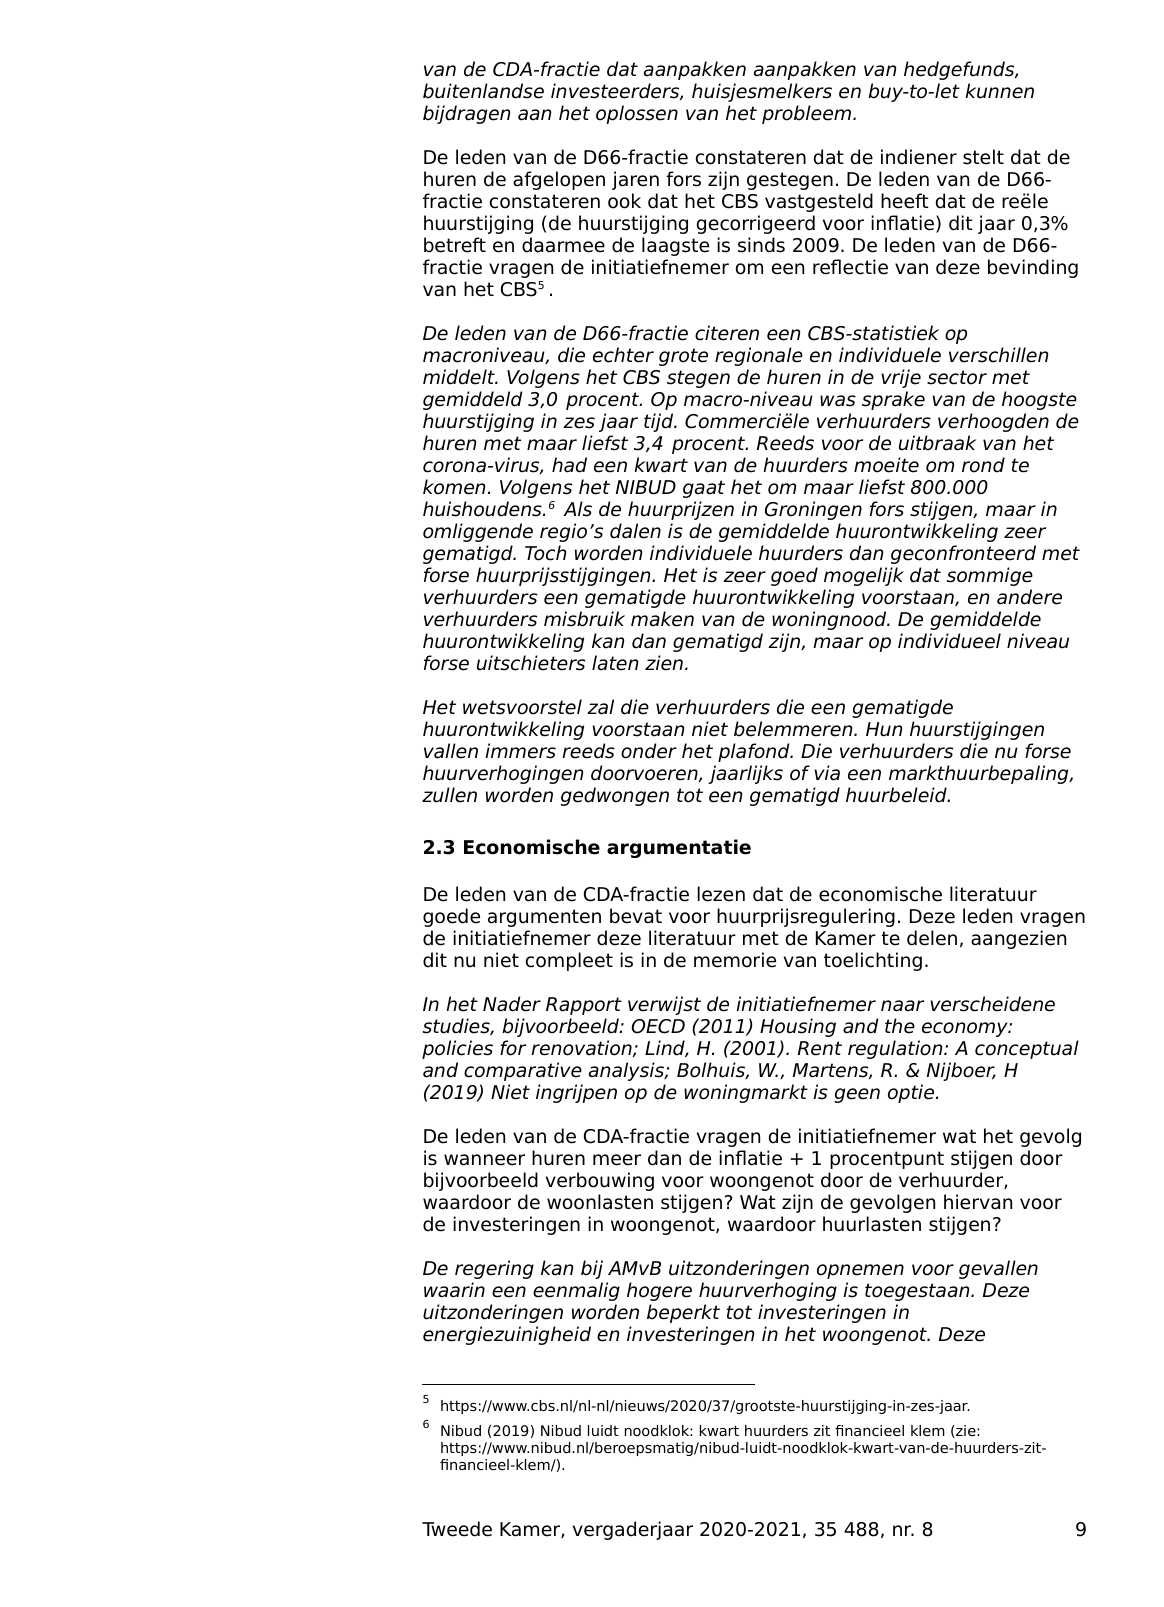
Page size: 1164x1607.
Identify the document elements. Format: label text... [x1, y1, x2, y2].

text De leden van de CDA-fractie lezen dat de economische literatuur goede argumenten bevat voor huurprijsregulering. Deze leden vragen de initiatiefnemer deze literatuur met de Kamer te delen, aangezien dit nu niet compleet is in de memorie van toelichting. [422, 884, 1087, 972]
text Nibud (2019) Nibud luidt noodklok: kwart huurders zit financieel klem (zie: https://www.nibud.nl/beroepsmatig/nibud-luidt-noodklok-kwart-van-de-huurders-zit-financieel-klem/). [422, 1418, 1087, 1474]
text Het wetsvoorstel zal die verhuurders die een gematigde huurontwikkeling voorstaan niet belemmeren. Hun huurstijgingen vallen immers reeds onder het plafond. Die verhuurders die nu forse huurverhogingen doorvoeren, jaarlijks of via een markthuurbepaling, zullen worden gedwongen tot een gematigd huurbeleid. [422, 697, 1087, 807]
text van de CDA-fractie dat aanpakken aanpakken van hedgefunds, buitenlandse investeerders, huisjesmelkers en buy-to-let kunnen bijdragen aan het oplossen van het probleem. [422, 59, 1087, 125]
text De leden van de D66-fractie constateren dat de indiener stelt dat de huren de afgelopen jaren fors zijn gestegen. De leden van de D66-fractie constateren ook dat het CBS vastgesteld heeft dat de reële huurstijging (de huurstijging gecorrigeerd voor inflatie) dit jaar 0,3% betreft en daarmee de laagste is sinds 2009. De leden van de D66-fractie vragen de initiatiefnemer om een reflectie van deze bevinding van het CBS. [422, 147, 1087, 301]
subtitle 2.3 Economische argumentatie [422, 837, 1087, 859]
text De regering kan bij AMvB uitzonderingen opnemen voor gevallen waarin een eenmalig hogere huurverhoging is toegestaan. Deze uitzonderingen worden beperkt tot investeringen in energiezuinigheid en investeringen in het woongenot. Deze [422, 1258, 1087, 1346]
text De leden van de CDA-fractie vragen de initiatiefnemer wat het gevolg is wanneer huren meer dan de inflatie + 1 procentpunt stijgen door bijvoorbeeld verbouwing voor woongenot door de verhuurder, waardoor de woonlasten stijgen? Wat zijn de gevolgen hiervan voor de investeringen in woongenot, waardoor huurlasten stijgen? [422, 1126, 1087, 1236]
text De leden van de D66-fractie citeren een CBS-statistiek op macroniveau, die echter grote regionale en individuele verschillen middelt. Volgens het CBS stegen de huren in de vrije sector met gemiddeld 3,0 procent. Op macro-niveau was sprake van de hoogste huurstijging in zes jaar tijd. Commerciële verhuurders verhoogden de huren met maar liefst 3,4 procent. Reeds voor de uitbraak van het corona-virus, had een kwart van de huurders moeite om rond te komen. Volgens het NIBUD gaat het om maar liefst 800.000 huishoudens. Als de huurprijzen in Groningen fors stijgen, maar in omliggende regio’s dalen is de gemiddelde huurontwikkeling zeer gematigd. Toch worden individuele huurders dan geconfronteerd met forse huurprijsstijgingen. Het is zeer goed mogelijk dat sommige verhuurders een gematigde huurontwikkeling voorstaan, en andere verhuurders misbruik maken van de woningnood. De gemiddelde huurontwikkeling kan dan gematigd zijn, maar op individueel niveau forse uitschieters laten zien. [422, 323, 1087, 675]
text https://www.cbs.nl/nl-nl/nieuws/2020/37/grootste-huurstijging-in-zes-jaar. [422, 1393, 1087, 1416]
text In het Nader Rapport verwijst de initiatiefnemer naar verscheidene studies, bijvoorbeeld: OECD (2011) Housing and the economy: policies for renovation; Lind, H. (2001). Rent regulation: A conceptual and comparative analysis; Bolhuis, W., Martens, R. & Nijboer, H (2019) Niet ingrijpen op de woningmarkt is geen optie. [422, 994, 1087, 1104]
